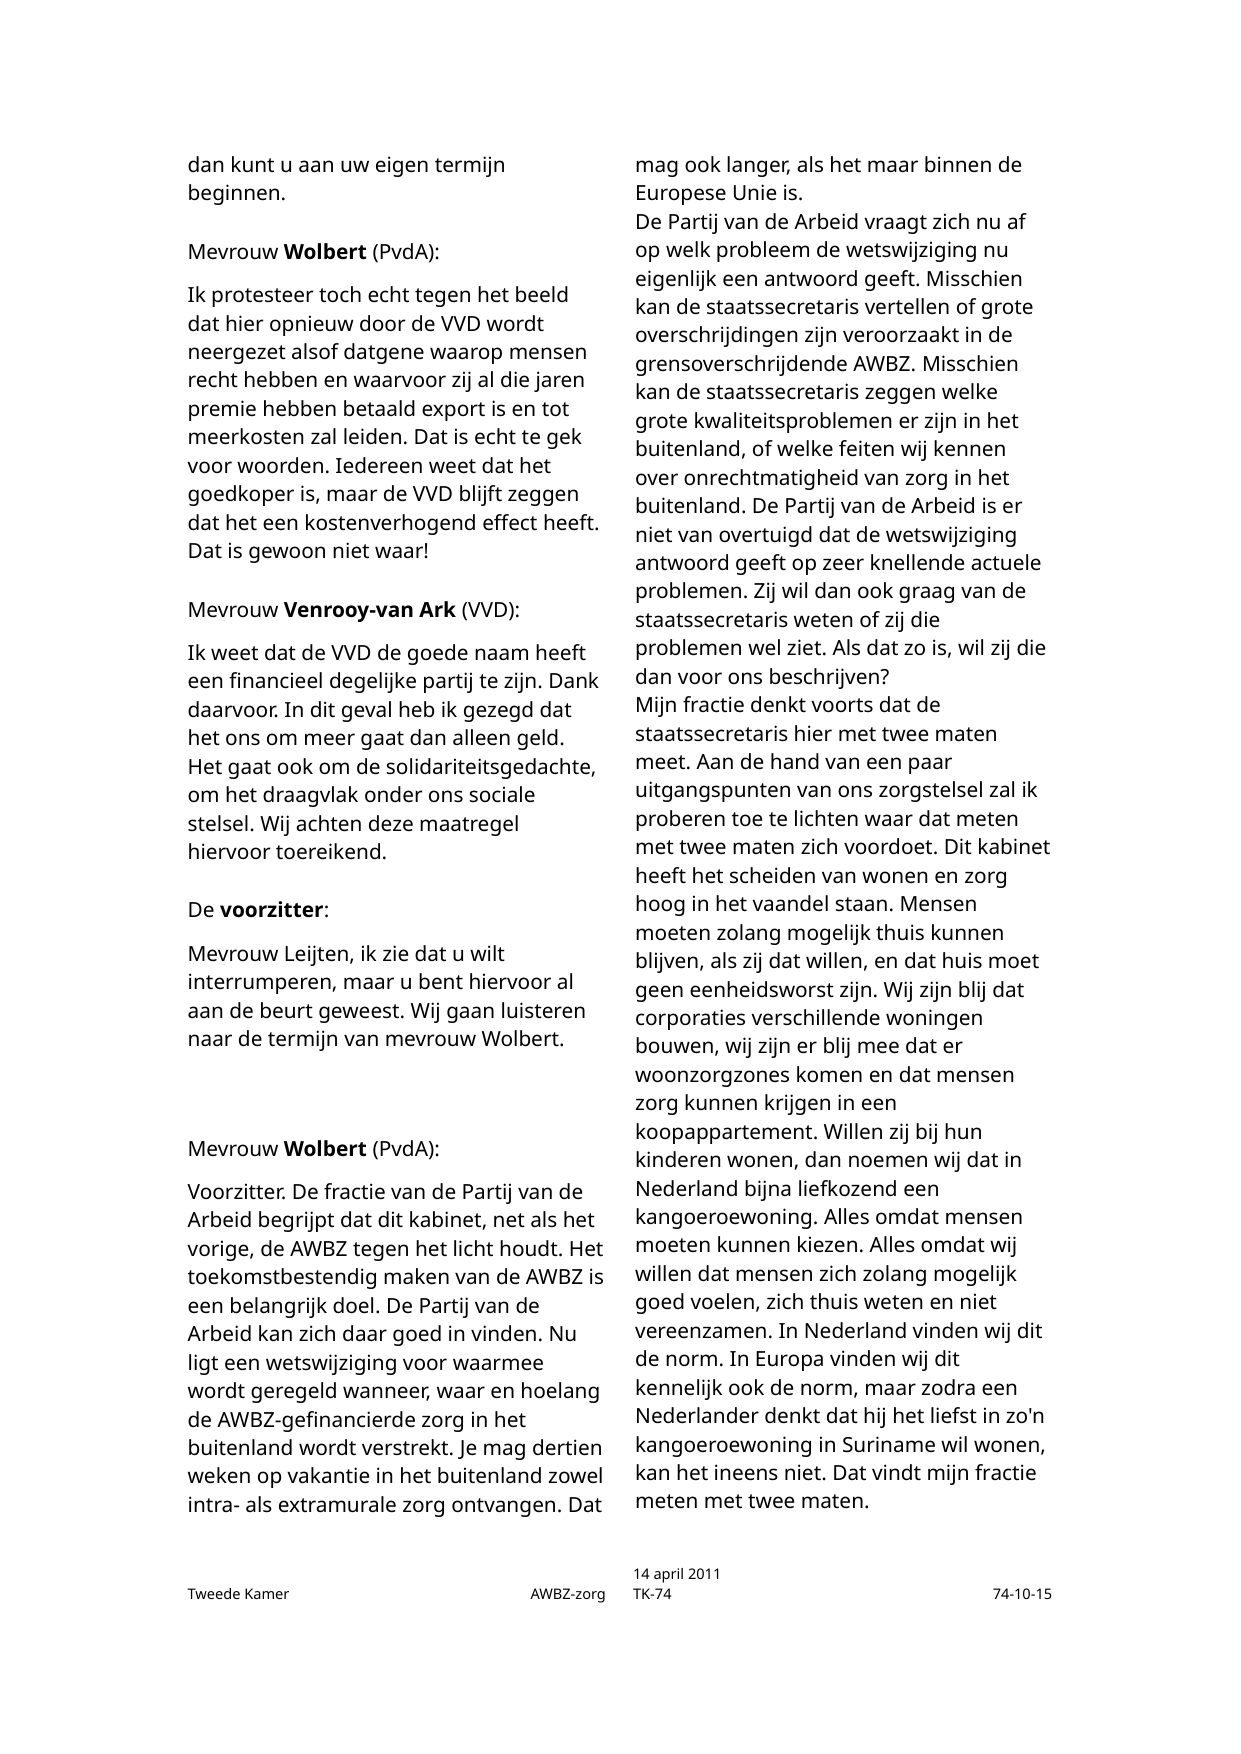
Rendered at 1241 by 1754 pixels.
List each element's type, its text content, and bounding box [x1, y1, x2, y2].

text De Partij van de Arbeid vraagt zich nu af op welk probleem de wetswijziging nu eigenlijk een antwoord geeft. Misschien kan de staatssecretaris vertellen of grote overschrijdingen zijn veroorzaakt in de grensoverschrijdende AWBZ. Misschien kan de staatssecretaris zeggen welke grote kwaliteitsproblemen er zijn in het buitenland, of welke feiten wij kennen over onrechtmatigheid van zorg in het buitenland. De Partij van de Arbeid is er niet van overtuigd dat de wetswijziging antwoord geeft op zeer knellende actuele problemen. Zij wil dan ook graag van de staatssecretaris weten of zij die problemen wel ziet. Als dat zo is, wil zij die dan voor ons beschrijven? [635, 207, 1053, 690]
text Voorzitter. De fractie van de Partij van de Arbeid begrijpt dat dit kabinet, net als het vorige, de AWBZ tegen het licht houdt. Het toekomstbestendig maken van de AWBZ is een belangrijk doel. De Partij van de Arbeid kan zich daar goed in vinden. Nu ligt een wetswijziging voor waarmee wordt geregeld wanneer, waar en hoelang de AWBZ-gefinancierde zorg in het buitenland wordt verstrekt. Je mag dertien weken op vakantie in het buitenland zowel intra- als extramurale zorg ontvangen. Dat [187, 1177, 605, 1518]
text dan kunt u aan uw eigen termijn beginnen. [187, 150, 605, 207]
text Ik protesteer toch echt tegen het beeld dat hier opnieuw door de VVD wordt neergezet alsof datgene waarop mensen recht hebben en waarvoor zij al die jaren premie hebben betaald export is en tot meerkosten zal leiden. Dat is echt te gek voor woorden. Iedereen weet dat het goedkoper is, maar de VVD blijft zeggen dat het een kostenverhogend effect heeft. Dat is gewoon niet waar! [187, 280, 605, 565]
text Mijn fractie denkt voorts dat de staatssecretaris hier met twee maten meet. Aan de hand van een paar uitgangspunten van ons zorgstelsel zal ik proberen toe te lichten waar dat meten met twee maten zich voordoet. Dit kabinet heeft het scheiden van wonen en zorg hoog in het vaandel staan. Mensen moeten zolang mogelijk thuis kunnen blijven, als zij dat willen, en dat huis moet geen eenheidsworst zijn. Wij zijn blij dat corporaties verschillende woningen bouwen, wij zijn er blij mee dat er woonzorgzones komen en dat mensen zorg kunnen krijgen in een koopappartement. Willen zij bij hun kinderen wonen, dan noemen wij dat in Nederland bijna liefkozend een kangoeroewoning. Alles omdat mensen moeten kunnen kiezen. Alles omdat wij willen dat mensen zich zolang mogelijk goed voelen, zich thuis weten en niet vereenzamen. In Nederland vinden wij dit de norm. In Europa vinden wij dit kennelijk ook de norm, maar zodra een Nederlander denkt dat hij het liefst in zo'n kangoeroewoning in Suriname wil wonen, kan het ineens niet. Dat vindt mijn fractie meten met twee maten. [635, 690, 1053, 1515]
text Mevrouw Leijten, ik zie dat u wilt interrumperen, maar u bent hiervoor al aan de beurt geweest. Wij gaan luisteren naar de termijn van mevrouw Wolbert. [187, 939, 605, 1053]
text mag ook langer, als het maar binnen de Europese Unie is. [635, 150, 1053, 207]
text  [187, 1083, 605, 1111]
text Ik weet dat de VVD de goede naam heeft een financieel degelijke partij te zijn. Dank daarvoor. In dit geval heb ik gezegd dat het ons om meer gaat dan alleen geld. Het gaat ook om de solidariteitsgedachte, om het draagvlak onder ons sociale stelsel. Wij achten deze maatregel hiervoor toereikend. [187, 638, 605, 866]
text Mevrouw Venrooy-van Ark (VVD): [187, 595, 605, 623]
text Mevrouw Wolbert (PvdA): [187, 237, 605, 265]
text Mevrouw Wolbert (PvdA): [187, 1134, 605, 1162]
text De voorzitter: [187, 896, 605, 924]
